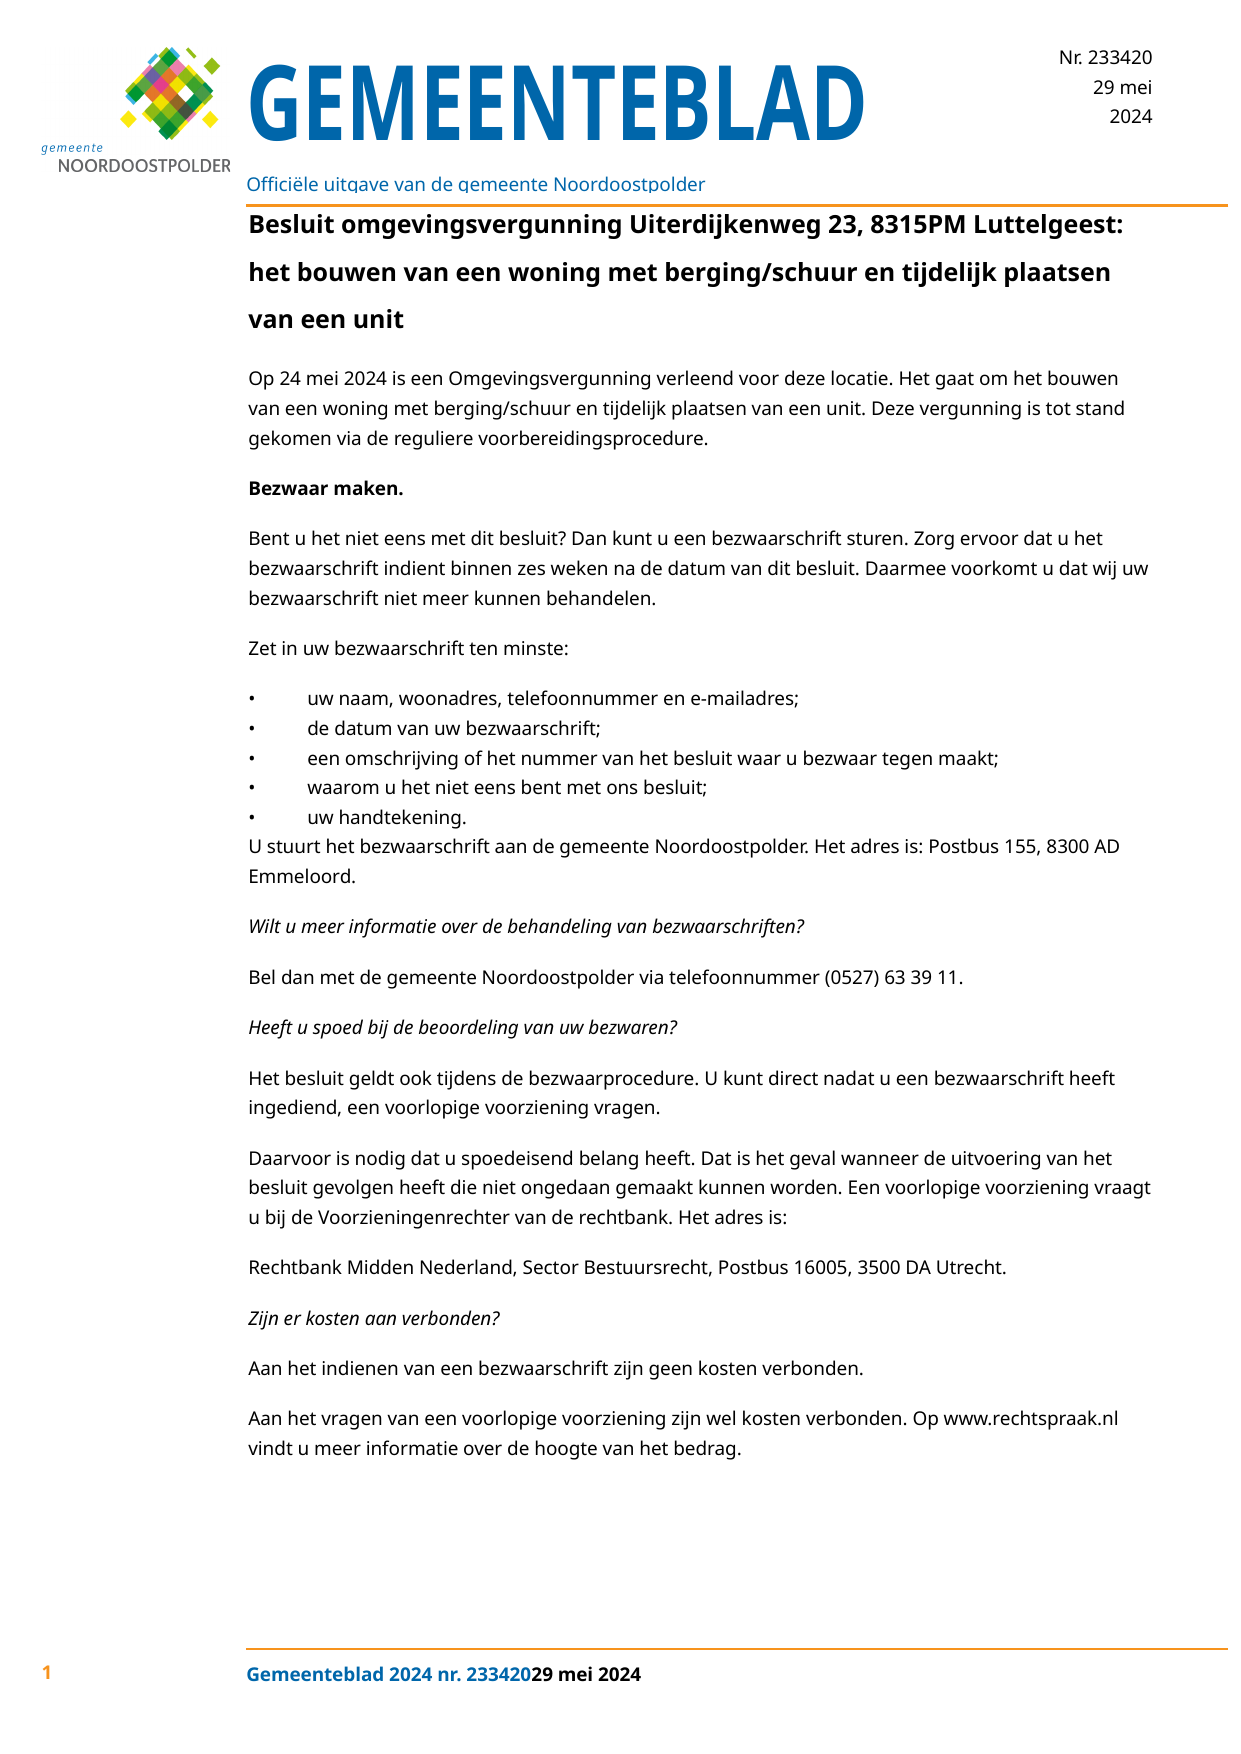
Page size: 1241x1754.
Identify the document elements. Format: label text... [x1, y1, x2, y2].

list de datum van uw bezwaarschrift; [248, 715, 1152, 741]
text Wilt u meer informatie over de behandeling van bezwaarschriften? [248, 913, 1152, 939]
text Zet in uw bezwaarschrift ten minste: [248, 635, 1152, 661]
list uw handtekening. [248, 804, 1152, 829]
list uw naam, woonadres, telefoonnummer en e-mailadres; [248, 686, 1152, 711]
text Daarvoor is nodig dat u spoedeisend belang heeft. Dat is het geval wanneer de uitvoering van het besluit gevolgen heeft die niet ongedaan gemaakt kunnen worden. Een voorlopige voorziening vraagt u bij de Voorzieningenrechter van de rechtbank. Het adres is: [248, 1145, 1152, 1229]
text Zijn er kosten aan verbonden? [248, 1305, 1152, 1330]
picture [41, 47, 231, 172]
text Aan het vragen van een voorlopige voorziening zijn wel kosten verbonden. Op www.rechtspraak.nl vindt u meer informatie over de hoogte van het bedrag. [248, 1406, 1152, 1461]
text Heeft u spoed bij de beoordeling van uw bezwaren? [248, 1014, 1152, 1040]
text Bezwaar maken. [248, 475, 1152, 501]
text Op 24 mei 2024 is een Omgevingsvergunning verleend voor deze locatie. Het gaat om het bouwen van een woning met berging/schuur en tijdelijk plaatsen van een unit. Deze vergunning is tot stand gekomen via de reguliere voorbereidingsprocedure. [248, 366, 1152, 450]
text U stuurt het bezwaarschrift aan de gemeente Noordoostpolder. Het adres is: Postbus 155, 8300 AD Emmeloord. [248, 833, 1152, 889]
text Rechtbank Midden Nederland, Sector Bestuursrecht, Postbus 16005, 3500 DA Utrecht. [248, 1254, 1152, 1280]
text Het besluit geldt ook tijdens de bezwaarprocedure. U kunt direct nadat u een bezwaarschrift heeft ingediend, een voorlopige voorziening vragen. [248, 1065, 1152, 1120]
text Aan het indienen van een bezwaarschrift zijn geen kosten verbonden. [248, 1355, 1152, 1381]
list waarom u het niet eens bent met ons besluit; [248, 774, 1152, 800]
text Besluit omgevingsvergunning Uiterdijkenweg 23, 8315PM Luttelgeest: het bouwen van een woning met berging/schuur en tijdelijk plaatsen van een unit [248, 207, 1152, 336]
text Bent u het niet eens met dit besluit? Dan kunt u een bezwaarschrift sturen. Zorg ervoor dat u het bezwaarschrift indient binnen zes weken na de datum van dit besluit. Daarmee voorkomt u dat wij uw bezwaarschrift niet meer kunnen behandelen. [248, 526, 1152, 610]
text Bel dan met de gemeente Noordoostpolder via telefoonnummer (0527) 63 39 11. [248, 964, 1152, 989]
list een omschrijving of het nummer van het besluit waar u bezwaar tegen maakt; [248, 745, 1152, 770]
